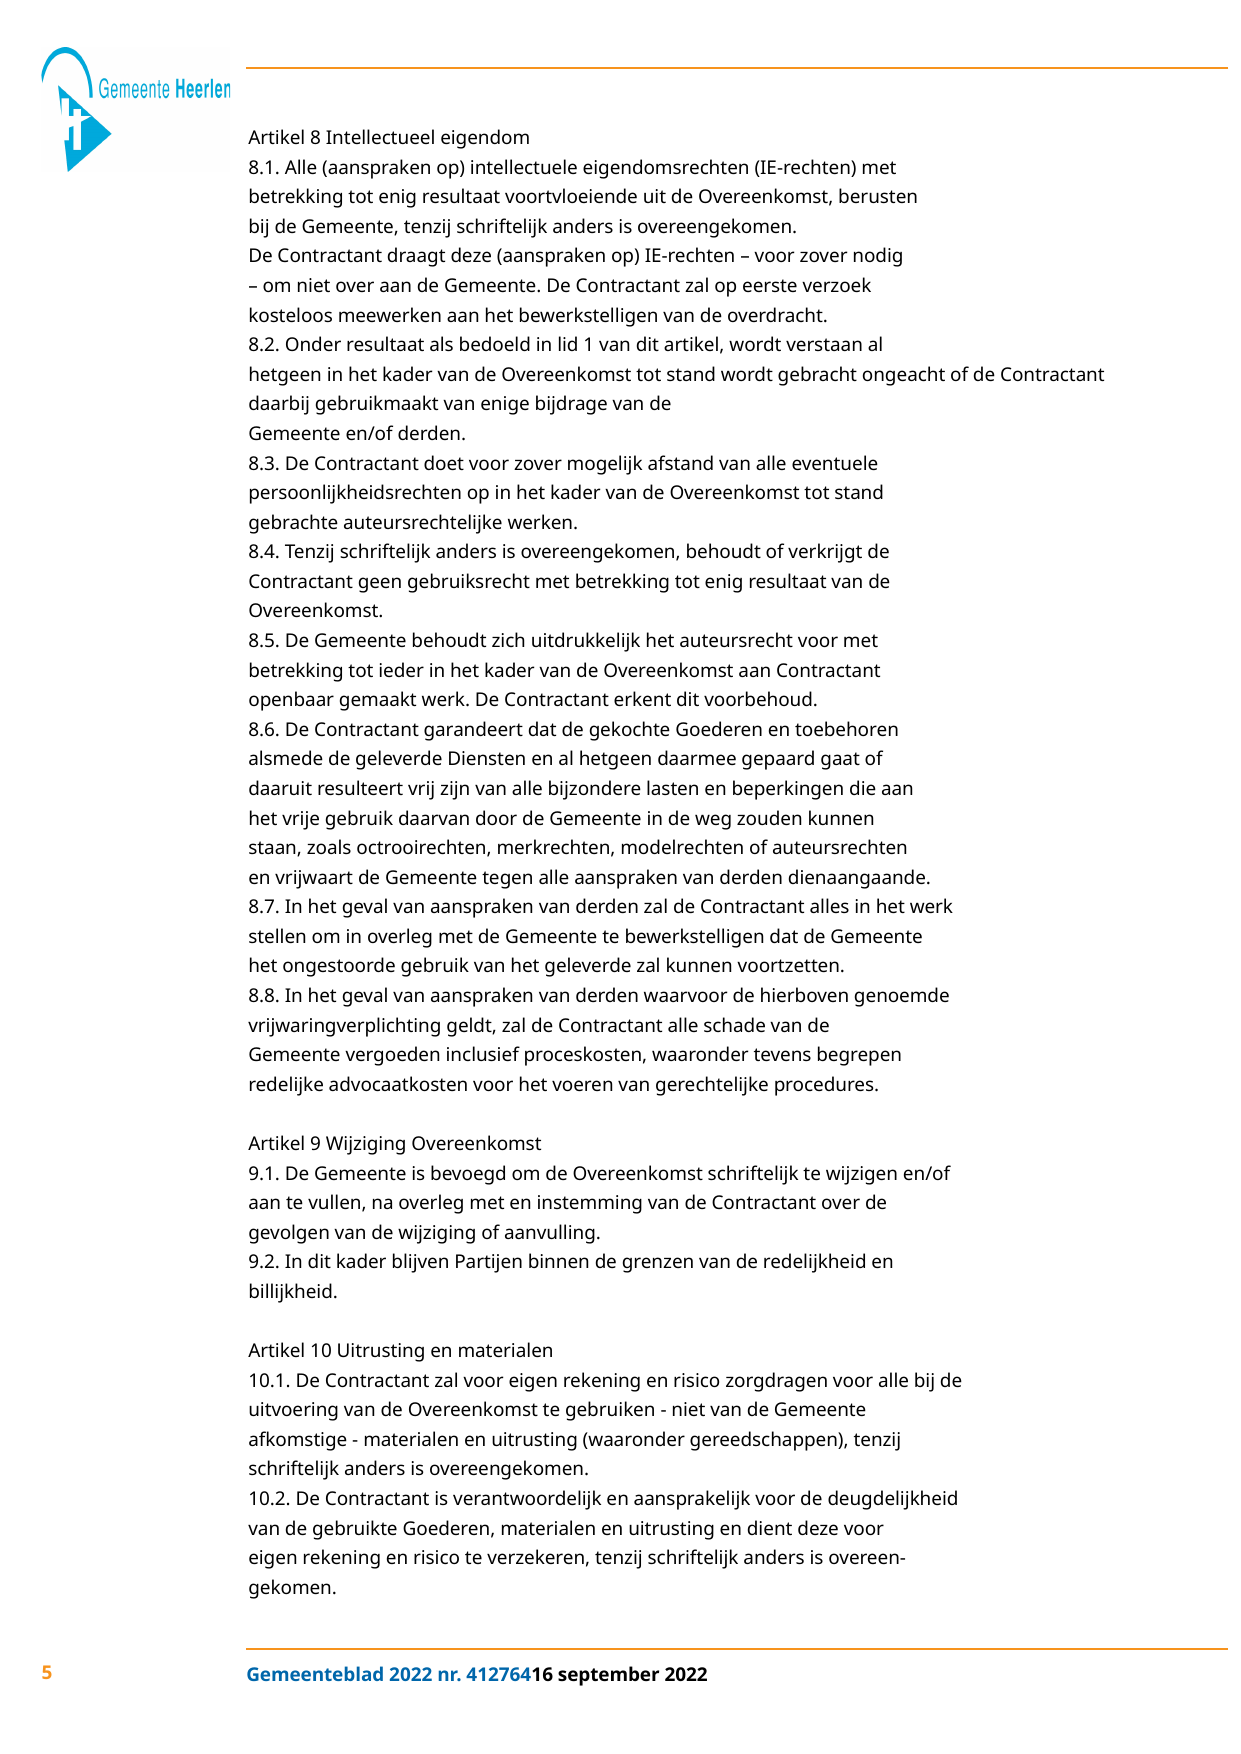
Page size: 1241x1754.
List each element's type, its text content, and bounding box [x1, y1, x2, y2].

text aan te vullen, na overleg met en instemming van de Contractant over de [248, 1189, 1152, 1215]
text 8.6. De Contractant garandeert dat de gekochte Goederen en toebehoren [248, 716, 1152, 742]
text gevolgen van de wijziging of aanvulling. [248, 1219, 1152, 1245]
text 8.3. De Contractant doet voor zover mogelijk afstand van alle eventuele [248, 450, 1152, 476]
text kosteloos meewerken aan het bewerkstelligen van de overdracht. [248, 302, 1152, 328]
text Artikel 10 Uitrusting en materialen [248, 1337, 1152, 1363]
text persoonlijkheidsrechten op in het kader van de Overeenkomst tot stand [248, 479, 1152, 505]
text van de gebruikte Goederen, materialen en uitrusting en dient deze voor [248, 1515, 1152, 1541]
text Artikel 9 Wijziging Overeenkomst [248, 1130, 1152, 1156]
text Gemeente vergoeden inclusief proceskosten, waaronder tevens begrepen [248, 1041, 1152, 1067]
text 9.2. In dit kader blijven Partijen binnen de grenzen van de redelijkheid en [248, 1248, 1152, 1274]
text alsmede de geleverde Diensten en al hetgeen daarmee gepaard gaat of [248, 746, 1152, 771]
text eigen rekening en risico te verzekeren, tenzij schriftelijk anders is overeen- [248, 1544, 1152, 1570]
text betrekking tot enig resultaat voortvloeiende uit de Overeenkomst, berusten [248, 183, 1152, 209]
text stellen om in overleg met de Gemeente te bewerkstelligen dat de Gemeente [248, 923, 1152, 949]
text betrekking tot ieder in het kader van de Overeenkomst aan Contractant [248, 657, 1152, 683]
text vrijwaringverplichting geldt, zal de Contractant alle schade van de [248, 1012, 1152, 1038]
text 8.5. De Gemeente behoudt zich uitdrukkelijk het auteursrecht voor met [248, 627, 1152, 653]
text Gemeente en/of derden. [248, 420, 1152, 446]
text Overeenkomst. [248, 598, 1152, 623]
text De Contractant draagt deze (aanspraken op) IE-rechten – voor zover nodig [248, 243, 1152, 268]
text gebrachte auteursrechtelijke werken. [248, 509, 1152, 535]
text het vrije gebruik daarvan door de Gemeente in de weg zouden kunnen [248, 805, 1152, 831]
text 8.4. Tenzij schriftelijk anders is overeengekomen, behoudt of verkrijgt de [248, 538, 1152, 564]
text openbaar gemaakt werk. De Contractant erkent dit voorbehoud. [248, 686, 1152, 712]
picture [41, 47, 59, 70]
text bij de Gemeente, tenzij schriftelijk anders is overeengekomen. [248, 213, 1152, 239]
text 9.1. De Gemeente is bevoegd om de Overeenkomst schriftelijk te wijzigen en/of [248, 1160, 1152, 1186]
text afkomstige - materialen en uitrusting (waaronder gereedschappen), tenzij [248, 1426, 1152, 1452]
text uitvoering van de Overeenkomst te gebruiken - niet van de Gemeente [248, 1396, 1152, 1422]
text – om niet over aan de Gemeente. De Contractant zal op eerste verzoek [248, 272, 1152, 298]
text en vrijwaart de Gemeente tegen alle aanspraken van derden dienaangaande. [248, 864, 1152, 890]
text billijkheid. [248, 1278, 1152, 1304]
text redelijke advocaatkosten voor het voeren van gerechtelijke procedures. [248, 1071, 1152, 1097]
text 8.8. In het geval van aanspraken van derden waarvoor de hierboven genoemde [248, 982, 1152, 1008]
text daaruit resulteert vrij zijn van alle bijzondere lasten en beperkingen die aan [248, 775, 1152, 801]
text 8.2. Onder resultaat als bedoeld in lid 1 van dit artikel, wordt verstaan al [248, 331, 1152, 357]
text 8.7. In het geval van aanspraken van derden zal de Contractant alles in het werk [248, 893, 1152, 919]
picture [41, 47, 231, 172]
text 10.2. De Contractant is verantwoordelijk en aansprakelijk voor de deugdelijkheid [248, 1485, 1152, 1511]
text gekomen. [248, 1574, 1152, 1600]
text het ongestoorde gebruik van het geleverde zal kunnen voortzetten. [248, 953, 1152, 978]
text staan, zoals octrooirechten, merkrechten, modelrechten of auteursrechten [248, 834, 1152, 860]
text schriftelijk anders is overeengekomen. [248, 1456, 1152, 1481]
text hetgeen in het kader van de Overeenkomst tot stand wordt gebracht ongeacht of de Contractant daarbij gebruikmaakt van enige bijdrage van de [248, 361, 1152, 416]
text 8.1. Alle (aanspraken op) intellectuele eigendomsrechten (IE-rechten) met [248, 154, 1152, 180]
text 10.1. De Contractant zal voor eigen rekening en risico zorgdragen voor alle bij de [248, 1367, 1152, 1393]
text Contractant geen gebruiksrecht met betrekking tot enig resultaat van de [248, 568, 1152, 594]
text Artikel 8 Intellectueel eigendom [248, 124, 1152, 150]
